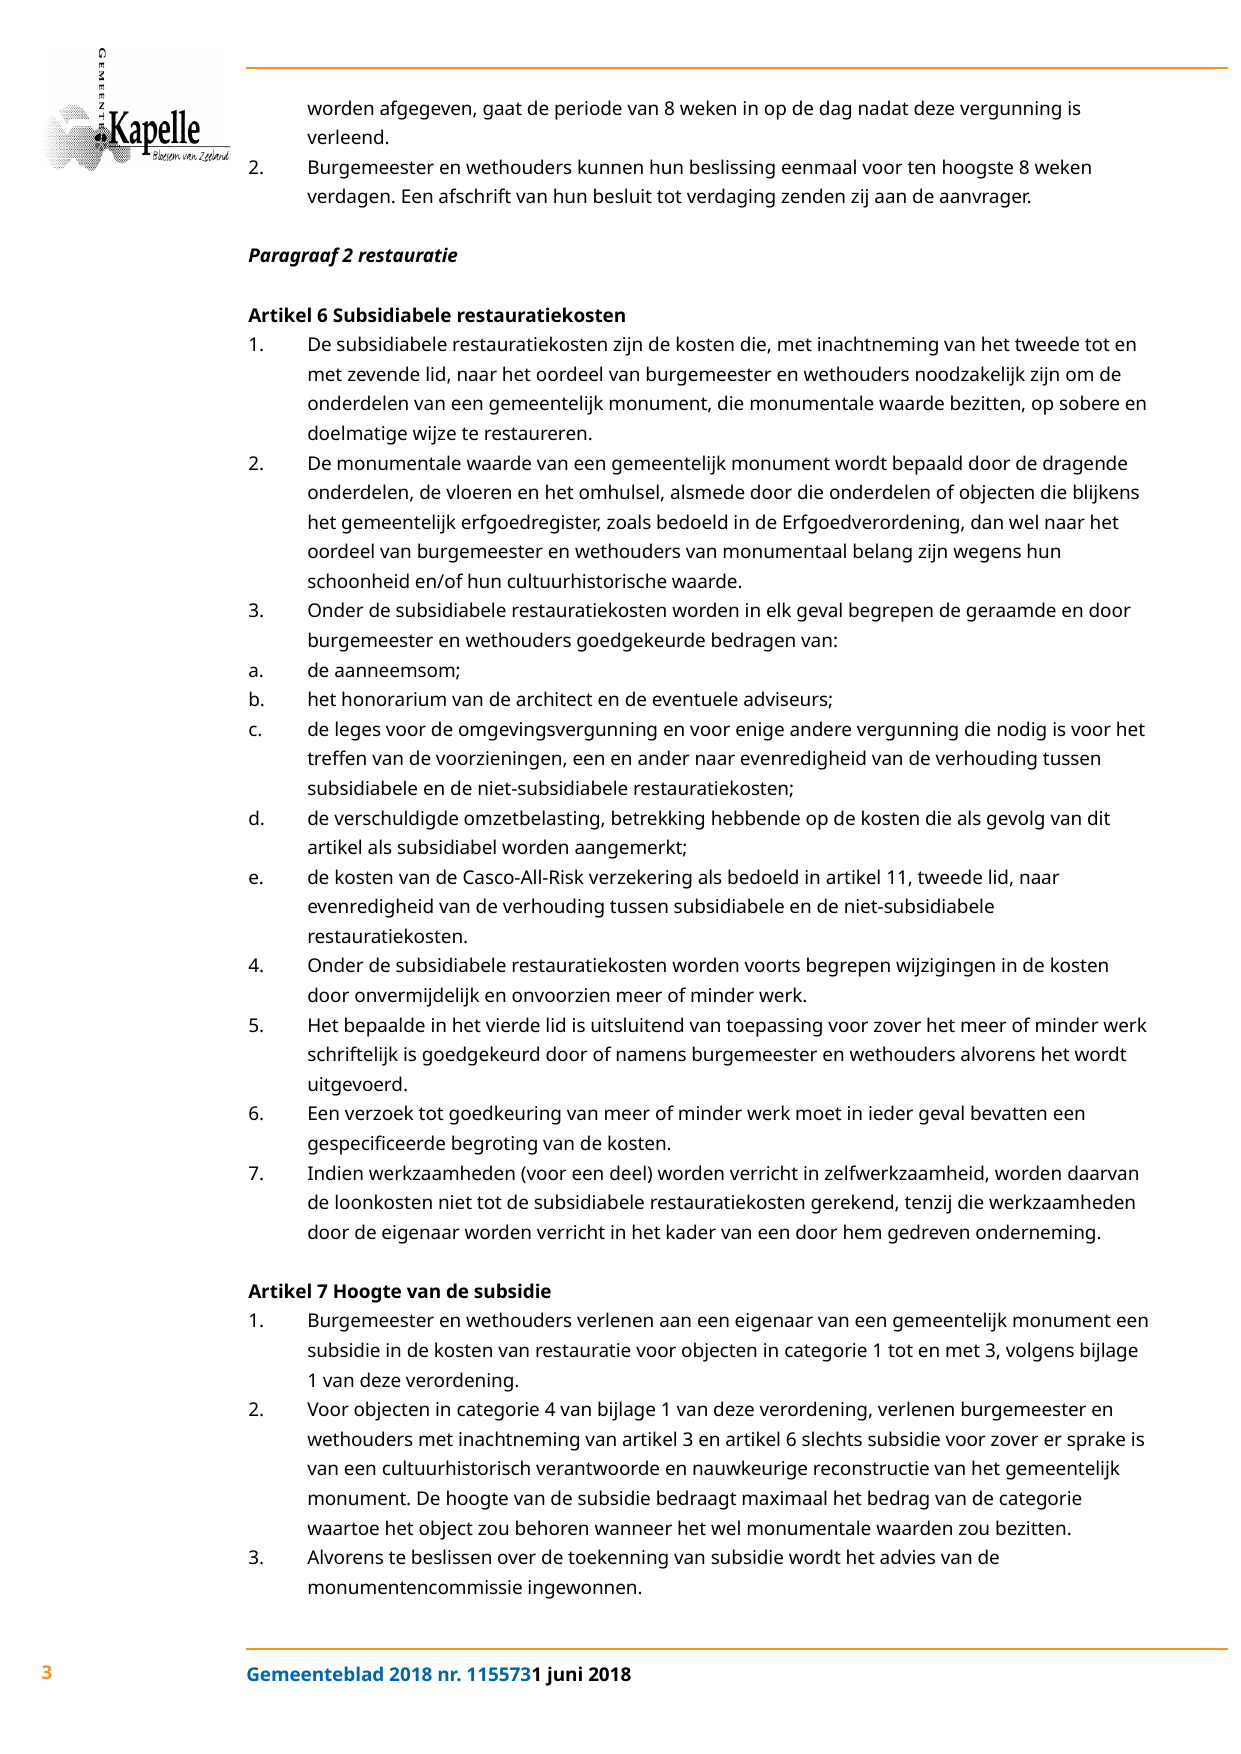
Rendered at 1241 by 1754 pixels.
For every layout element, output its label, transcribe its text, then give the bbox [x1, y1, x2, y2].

picture [41, 47, 231, 172]
list Voor objecten in categorie 4 van bijlage 1 van deze verordening, verlenen burgemeester en wethouders met inachtneming van artikel 3 en artikel 6 slechts subsidie voor zover er sprake is van een cultuurhistorisch verantwoorde en nauwkeurige reconstructie van het gemeentelijk monument. De hoogte van de subsidie bedraagt maximaal het bedrag van de categorie waartoe het object zou behoren wanneer het wel monumentale waarden zou bezitten. [248, 1396, 1152, 1541]
list Burgemeester en wethouders kunnen hun beslissing eenmaal voor ten hoogste 8 weken verdagen. Een afschrift van hun besluit tot verdaging zenden zij aan de aanvrager. [248, 154, 1152, 209]
text Artikel 6 Subsidiabele restauratiekosten [248, 302, 1152, 328]
list Een verzoek tot goedkeuring van meer of minder werk moet in ieder geval bevatten een gespecificeerde begroting van de kosten. [248, 1101, 1152, 1156]
list worden afgegeven, gaat de periode van 8 weken in op de dag nadat deze vergunning is verleend. [248, 95, 1152, 150]
text Artikel 7 Hoogte van de subsidie [248, 1278, 1152, 1304]
list de verschuldigde omzetbelasting, betrekking hebbende op de kosten die als gevolg van dit artikel als subsidiabel worden aangemerkt; [248, 805, 1152, 860]
list Burgemeester en wethouders verlenen aan een eigenaar van een gemeentelijk monument een subsidie in de kosten van restauratie voor objecten in categorie 1 tot en met 3, volgens bijlage 1 van deze verordening. [248, 1308, 1152, 1393]
list Onder de subsidiabele restauratiekosten worden in elk geval begrepen de geraamde en door burgemeester en wethouders goedgekeurde bedragen van: [248, 598, 1152, 653]
list Onder de subsidiabele restauratiekosten worden voorts begrepen wijzigingen in de kosten door onvermijdelijk en onvoorzien meer of minder werk. [248, 953, 1152, 1008]
list de aanneemsom; [248, 657, 1152, 683]
list De monumentale waarde van een gemeentelijk monument wordt bepaald door de dragende onderdelen, de vloeren en het omhulsel, alsmede door die onderdelen of objecten die blijkens het gemeentelijk erfgoedregister, zoals bedoeld in de Erfgoedverordening, dan wel naar het oordeel van burgemeester en wethouders van monumentaal belang zijn wegens hun schoonheid en/of hun cultuurhistorische waarde. [248, 450, 1152, 594]
text Paragraaf 2 restauratie [248, 243, 1152, 268]
list de leges voor de omgevingsvergunning en voor enige andere vergunning die nodig is voor het treffen van de voorzieningen, een en ander naar evenredigheid van de verhouding tussen subsidiabele en de niet-subsidiabele restauratiekosten; [248, 716, 1152, 801]
list Het bepaalde in het vierde lid is uitsluitend van toepassing voor zover het meer of minder werk schriftelijk is goedgekeurd door of namens burgemeester en wethouders alvorens het wordt uitgevoerd. [248, 1012, 1152, 1097]
list De subsidiabele restauratiekosten zijn de kosten die, met inachtneming van het tweede tot en met zevende lid, naar het oordeel van burgemeester en wethouders noodzakelijk zijn om de onderdelen van een gemeentelijk monument, die monumentale waarde bezitten, op sobere en doelmatige wijze te restaureren. [248, 331, 1152, 446]
list Indien werkzaamheden (voor een deel) worden verricht in zelfwerkzaamheid, worden daarvan de loonkosten niet tot de subsidiabele restauratiekosten gerekend, tenzij die werkzaamheden door de eigenaar worden verricht in het kader van een door hem gedreven onderneming. [248, 1160, 1152, 1245]
list de kosten van de Casco-All-Risk verzekering als bedoeld in artikel 11, tweede lid, naar evenredigheid van de verhouding tussen subsidiabele en de niet-subsidiabele restauratiekosten. [248, 864, 1152, 949]
list het honorarium van de architect en de eventuele adviseurs; [248, 686, 1152, 712]
list Alvorens te beslissen over de toekenning van subsidie wordt het advies van de monumentencommissie ingewonnen. [248, 1544, 1152, 1600]
